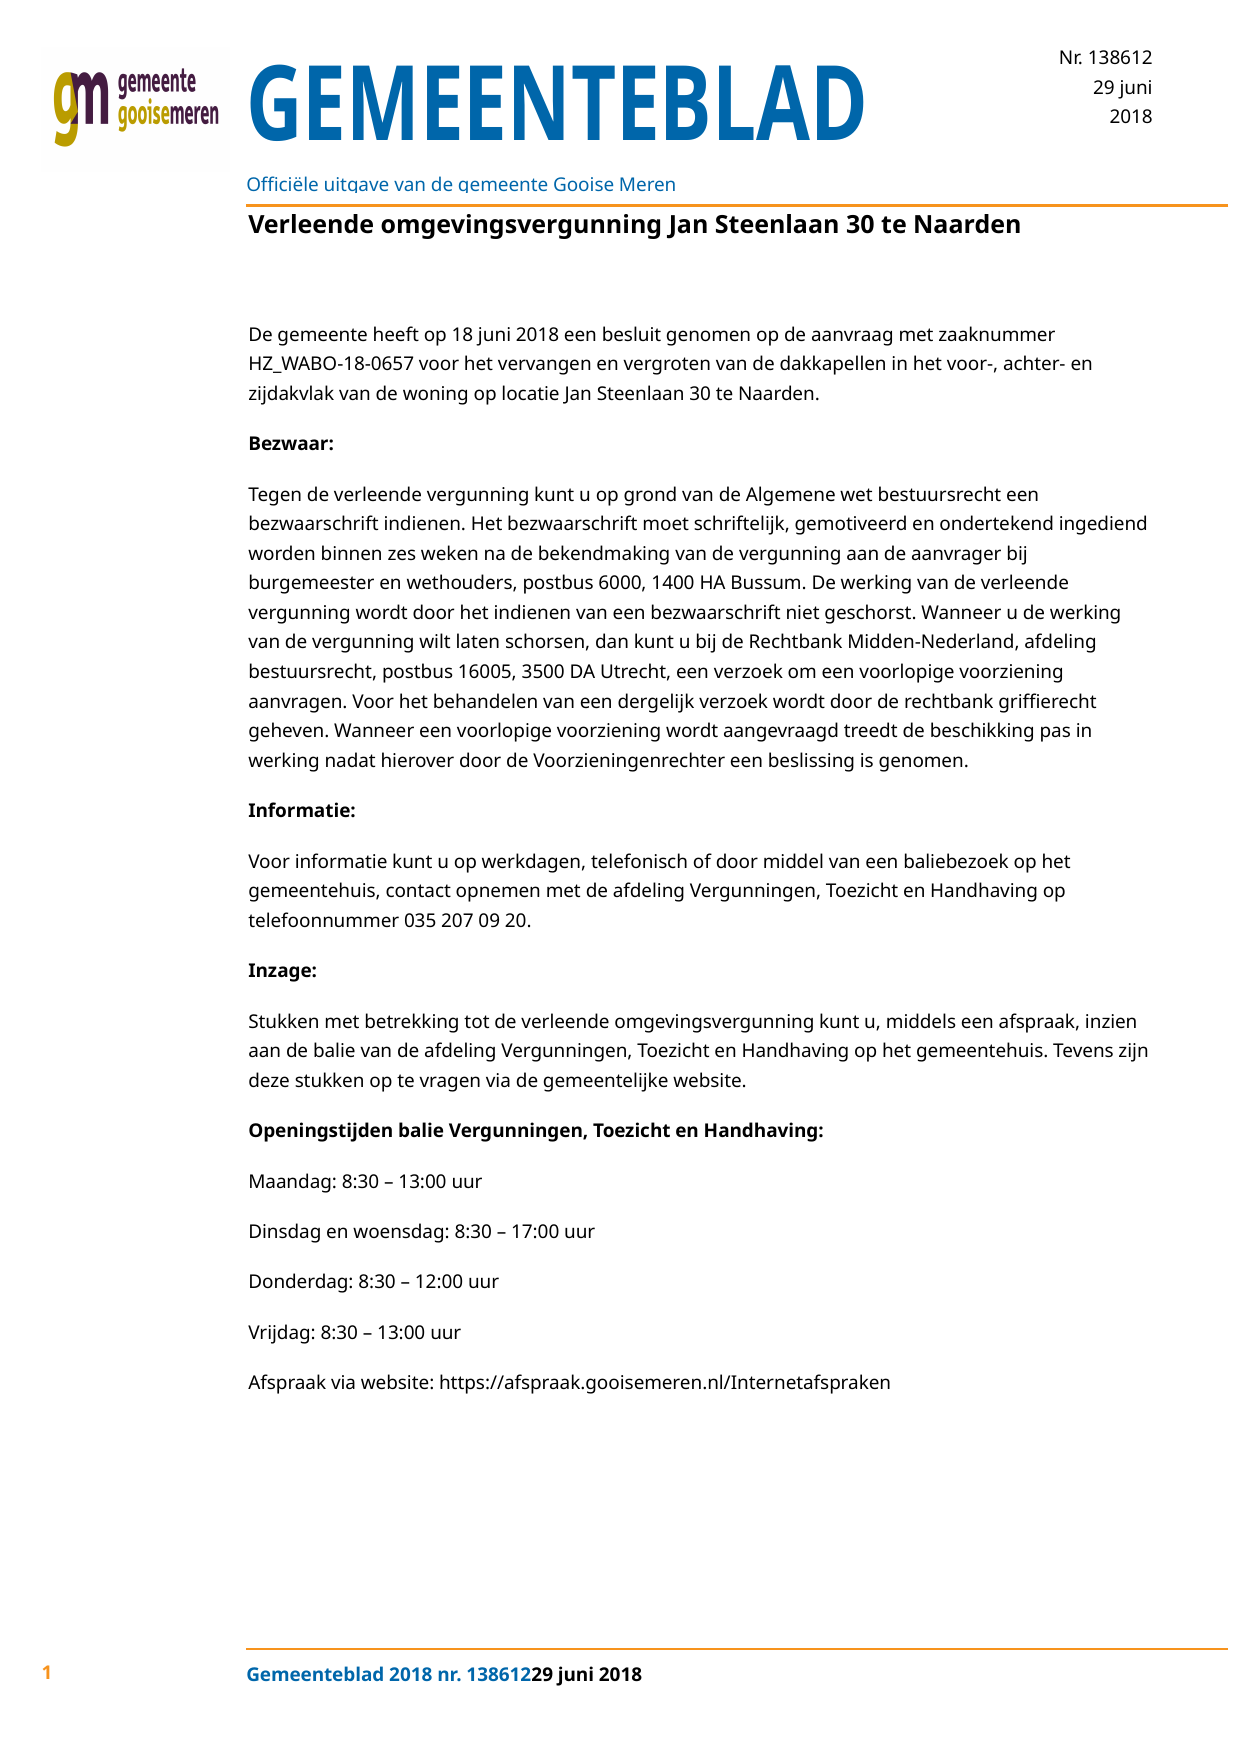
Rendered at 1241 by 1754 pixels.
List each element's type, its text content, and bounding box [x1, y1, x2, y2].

text Tegen de verleende vergunning kunt u op grond van de Algemene wet bestuursrecht een bezwaarschrift indienen. Het bezwaarschrift moet schriftelijk, gemotiveerd en ondertekend ingediend worden binnen zes weken na de bekendmaking van de vergunning aan de aanvrager bij burgemeester en wethouders, postbus 6000, 1400 HA Bussum. De werking van de verleende vergunning wordt door het indienen van een bezwaarschrift niet geschorst. Wanneer u de werking van de vergunning wilt laten schorsen, dan kunt u bij de Rechtbank Midden-Nederland, afdeling bestuursrecht, postbus 16005, 3500 DA Utrecht, een verzoek om een voorlopige voorziening aanvragen. Voor het behandelen van een dergelijk verzoek wordt door de rechtbank griffierecht geheven. Wanneer een voorlopige voorziening wordt aangevraagd treedt de beschikking pas in werking nadat hierover door de Voorzieningenrechter een beslissing is genomen. [248, 481, 1152, 773]
text De gemeente heeft op 18 juni 2018 een besluit genomen op de aanvraag met zaaknummer HZ_WABO-18-0657 voor het vervangen en vergroten van de dakkapellen in het voor-, achter- en zijdakvlak van de woning op locatie Jan Steenlaan 30 te Naarden. [248, 321, 1152, 406]
text Maandag: 8:30 – 13:00 uur [248, 1168, 1152, 1193]
text Inzage: [248, 957, 1152, 983]
text Verleende omgevingsvergunning Jan Steenlaan 30 te Naarden [248, 207, 1152, 241]
text Vrijdag: 8:30 – 13:00 uur [248, 1319, 1152, 1345]
text Voor informatie kunt u op werkdagen, telefonisch of door middel van een baliebezoek op het gemeentehuis, contact opnemen met de afdeling Vergunningen, Toezicht en Handhaving op telefoonnummer 035 207 09 20. [248, 848, 1152, 933]
text Stukken met betrekking tot de verleende omgevingsvergunning kunt u, middels een afspraak, inzien aan de balie van de afdeling Vergunningen, Toezicht en Handhaving op het gemeentehuis. Tevens zijn deze stukken op te vragen via de gemeentelijke website. [248, 1008, 1152, 1093]
text Donderdag: 8:30 – 12:00 uur [248, 1269, 1152, 1294]
text Afspraak via website: https://afspraak.gooisemeren.nl/Internetafspraken [248, 1369, 1152, 1395]
text Bezwaar: [248, 430, 1152, 456]
text Dinsdag en woensdag: 8:30 – 17:00 uur [248, 1218, 1152, 1244]
picture [41, 47, 231, 172]
text Informatie: [248, 797, 1152, 823]
text Openingstijden balie Vergunningen, Toezicht en Handhaving: [248, 1117, 1152, 1143]
